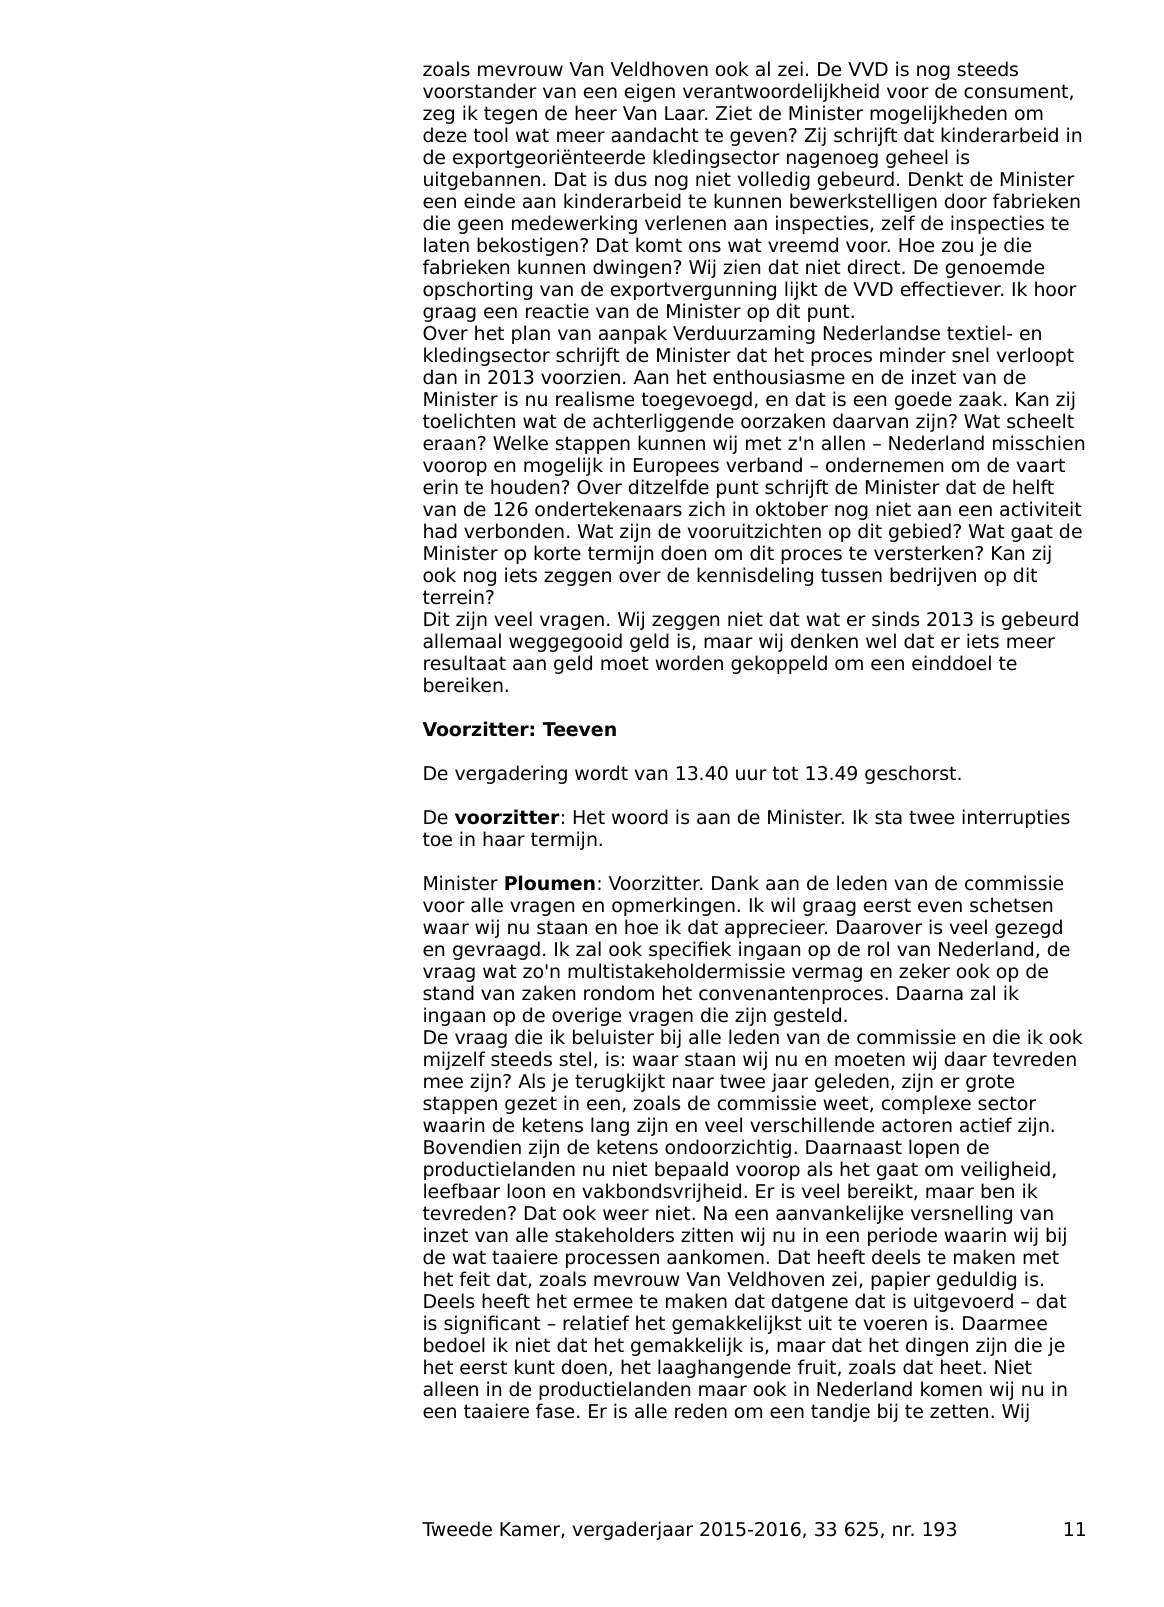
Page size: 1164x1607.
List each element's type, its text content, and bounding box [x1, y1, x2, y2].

text Over het plan van aanpak Verduurzaming Nederlandse textiel- en kledingsector schrijft de Minister dat het proces minder snel verloopt dan in 2013 voorzien. Aan het enthousiasme en de inzet van de Minister is nu realisme toegevoegd, en dat is een goede zaak. Kan zij toelichten wat de achterliggende oorzaken daarvan zijn? Wat scheelt eraan? Welke stappen kunnen wij met z'n allen – Nederland misschien voorop en mogelijk in Europees verband – ondernemen om de vaart erin te houden? Over ditzelfde punt schrijft de Minister dat de helft van de 126 ondertekenaars zich in oktober nog niet aan een activiteit had verbonden. Wat zijn de vooruitzichten op dit gebied? Wat gaat de Minister op korte termijn doen om dit proces te versterken? Kan zij ook nog iets zeggen over de kennisdeling tussen bedrijven op dit terrein? [422, 323, 1087, 608]
text Dit zijn veel vragen. Wij zeggen niet dat wat er sinds 2013 is gebeurd allemaal weggegooid geld is, maar wij denken wel dat er iets meer resultaat aan geld moet worden gekoppeld om een einddoel te bereiken. [422, 608, 1087, 696]
text De voorzitter: Het woord is aan de Minister. Ik sta twee interrupties toe in haar termijn. [422, 807, 1087, 851]
text zoals mevrouw Van Veldhoven ook al zei. De VVD is nog steeds voorstander van een eigen verantwoordelijkheid voor de consument, zeg ik tegen de heer Van Laar. Ziet de Minister mogelijkheden om deze tool wat meer aandacht te geven? Zij schrijft dat kinderarbeid in de exportgeoriënteerde kledingsector nagenoeg geheel is uitgebannen. Dat is dus nog niet volledig gebeurd. Denkt de Minister een einde aan kinderarbeid te kunnen bewerkstelligen door fabrieken die geen medewerking verlenen aan inspecties, zelf de inspecties te laten bekostigen? Dat komt ons wat vreemd voor. Hoe zou je die fabrieken kunnen dwingen? Wij zien dat niet direct. De genoemde opschorting van de exportvergunning lijkt de VVD effectiever. Ik hoor graag een reactie van de Minister op dit punt. [422, 59, 1087, 323]
text De vergadering wordt van 13.40 uur tot 13.49 geschorst. [422, 763, 1087, 785]
text De vraag die ik beluister bij alle leden van de commissie en die ik ook mijzelf steeds stel, is: waar staan wij nu en moeten wij daar tevreden mee zijn? Als je terugkijkt naar twee jaar geleden, zijn er grote stappen gezet in een, zoals de commissie weet, complexe sector waarin de ketens lang zijn en veel verschillende actoren actief zijn. Bovendien zijn de ketens ondoorzichtig. Daarnaast lopen de productielanden nu niet bepaald voorop als het gaat om veiligheid, leefbaar loon en vakbondsvrijheid. Er is veel bereikt, maar ben ik tevreden? Dat ook weer niet. Na een aanvankelijke versnelling van inzet van alle stakeholders zitten wij nu in een periode waarin wij bij de wat taaiere processen aankomen. Dat heeft deels te maken met het feit dat, zoals mevrouw Van Veldhoven zei, papier geduldig is. Deels heeft het ermee te maken dat datgene dat is uitgevoerd – dat is significant – relatief het gemakkelijkst uit te voeren is. Daarmee bedoel ik niet dat het gemakkelijk is, maar dat het dingen zijn die je het eerst kunt doen, het laaghangende fruit, zoals dat heet. Niet alleen in de productielanden maar ook in Nederland komen wij nu in een taaiere fase. Er is alle reden om een tandje bij te zetten. Wij [422, 1027, 1087, 1423]
subtitle Voorzitter: Teeven [422, 719, 1087, 741]
text Minister Ploumen: Voorzitter. Dank aan de leden van de commissie voor alle vragen en opmerkingen. Ik wil graag eerst even schetsen waar wij nu staan en hoe ik dat apprecieer. Daarover is veel gezegd en gevraagd. Ik zal ook specifiek ingaan op de rol van Nederland, de vraag wat zo'n multistakeholdermissie vermag en zeker ook op de stand van zaken rondom het convenantenproces. Daarna zal ik ingaan op de overige vragen die zijn gesteld. [422, 873, 1087, 1027]
